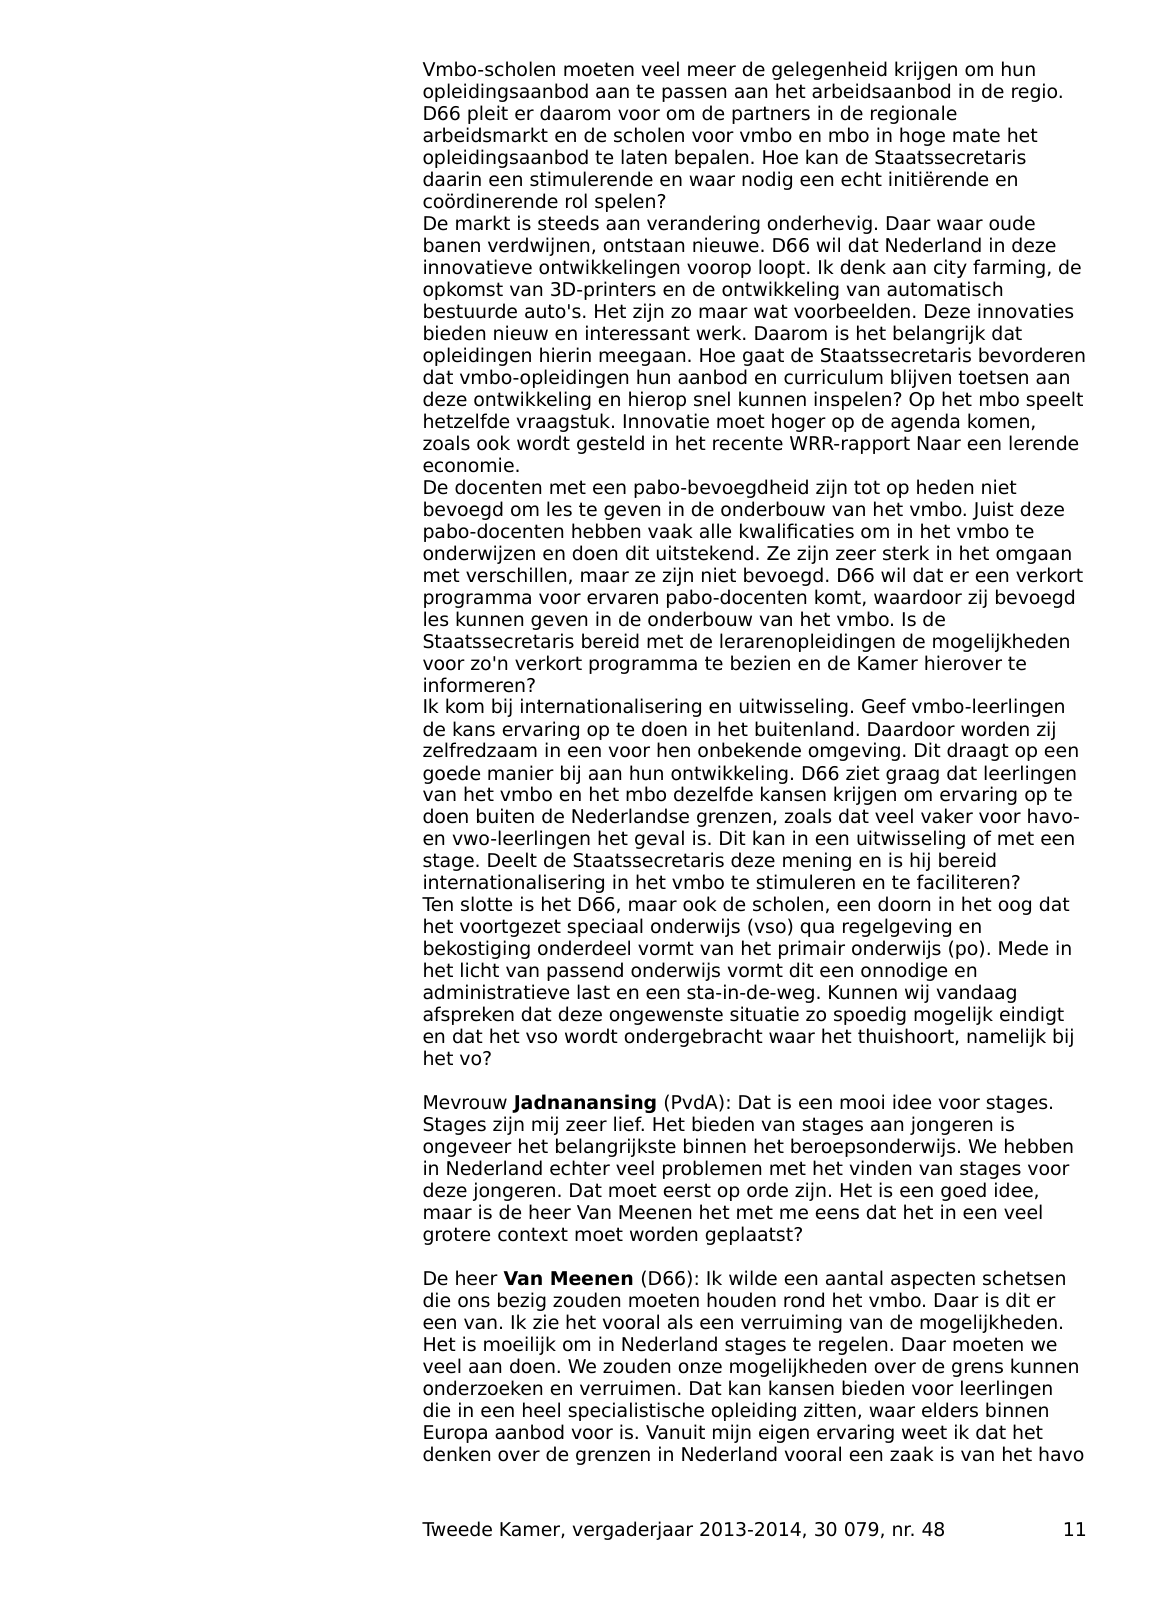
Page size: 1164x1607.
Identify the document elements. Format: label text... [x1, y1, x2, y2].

text Vmbo-scholen moeten veel meer de gelegenheid krijgen om hun opleidingsaanbod aan te passen aan het arbeidsaanbod in de regio. D66 pleit er daarom voor om de partners in de regionale arbeidsmarkt en de scholen voor vmbo en mbo in hoge mate het opleidingsaanbod te laten bepalen. Hoe kan de Staatssecretaris daarin een stimulerende en waar nodig een echt initiërende en coördinerende rol spelen? [422, 59, 1087, 213]
text Ten slotte is het D66, maar ook de scholen, een doorn in het oog dat het voortgezet speciaal onderwijs (vso) qua regelgeving en bekostiging onderdeel vormt van het primair onderwijs (po). Mede in het licht van passend onderwijs vormt dit een onnodige en administratieve last en een sta-in-de-weg. Kunnen wij vandaag afspreken dat deze ongewenste situatie zo spoedig mogelijk eindigt en dat het vso wordt ondergebracht waar het thuishoort, namelijk bij het vo? [422, 894, 1087, 1070]
text De docenten met een pabo-bevoegdheid zijn tot op heden niet bevoegd om les te geven in de onderbouw van het vmbo. Juist deze pabo-docenten hebben vaak alle kwalificaties om in het vmbo te onderwijzen en doen dit uitstekend. Ze zijn zeer sterk in het omgaan met verschillen, maar ze zijn niet bevoegd. D66 wil dat er een verkort programma voor ervaren pabo-docenten komt, waardoor zij bevoegd les kunnen geven in de onderbouw van het vmbo. Is de Staatssecretaris bereid met de lerarenopleidingen de mogelijkheden voor zo'n verkort programma te bezien en de Kamer hierover te informeren? [422, 477, 1087, 696]
text De heer Van Meenen (D66): Ik wilde een aantal aspecten schetsen die ons bezig zouden moeten houden rond het vmbo. Daar is dit er een van. Ik zie het vooral als een verruiming van de mogelijkheden. Het is moeilijk om in Nederland stages te regelen. Daar moeten we veel aan doen. We zouden onze mogelijkheden over de grens kunnen onderzoeken en verruimen. Dat kan kansen bieden voor leerlingen die in een heel specialistische opleiding zitten, waar elders binnen Europa aanbod voor is. Vanuit mijn eigen ervaring weet ik dat het denken over de grenzen in Nederland vooral een zaak is van het havo [422, 1268, 1087, 1466]
text Ik kom bij internationalisering en uitwisseling. Geef vmbo-leerlingen de kans ervaring op te doen in het buitenland. Daardoor worden zij zelfredzaam in een voor hen onbekende omgeving. Dit draagt op een goede manier bij aan hun ontwikkeling. D66 ziet graag dat leerlingen van het vmbo en het mbo dezelfde kansen krijgen om ervaring op te doen buiten de Nederlandse grenzen, zoals dat veel vaker voor havo- en vwo-leerlingen het geval is. Dit kan in een uitwisseling of met een stage. Deelt de Staatssecretaris deze mening en is hij bereid internationalisering in het vmbo te stimuleren en te faciliteren? [422, 696, 1087, 894]
text De markt is steeds aan verandering onderhevig. Daar waar oude banen verdwijnen, ontstaan nieuwe. D66 wil dat Nederland in deze innovatieve ontwikkelingen voorop loopt. Ik denk aan city farming, de opkomst van 3D-printers en de ontwikkeling van automatisch bestuurde auto's. Het zijn zo maar wat voorbeelden. Deze innovaties bieden nieuw en interessant werk. Daarom is het belangrijk dat opleidingen hierin meegaan. Hoe gaat de Staatssecretaris bevorderen dat vmbo-opleidingen hun aanbod en curriculum blijven toetsen aan deze ontwikkeling en hierop snel kunnen inspelen? Op het mbo speelt hetzelfde vraagstuk. Innovatie moet hoger op de agenda komen, zoals ook wordt gesteld in het recente WRR-rapport Naar een lerende economie. [422, 213, 1087, 477]
text Mevrouw Jadnanansing (PvdA): Dat is een mooi idee voor stages. Stages zijn mij zeer lief. Het bieden van stages aan jongeren is ongeveer het belangrijkste binnen het beroepsonderwijs. We hebben in Nederland echter veel problemen met het vinden van stages voor deze jongeren. Dat moet eerst op orde zijn. Het is een goed idee, maar is de heer Van Meenen het met me eens dat het in een veel grotere context moet worden geplaatst? [422, 1092, 1087, 1246]
